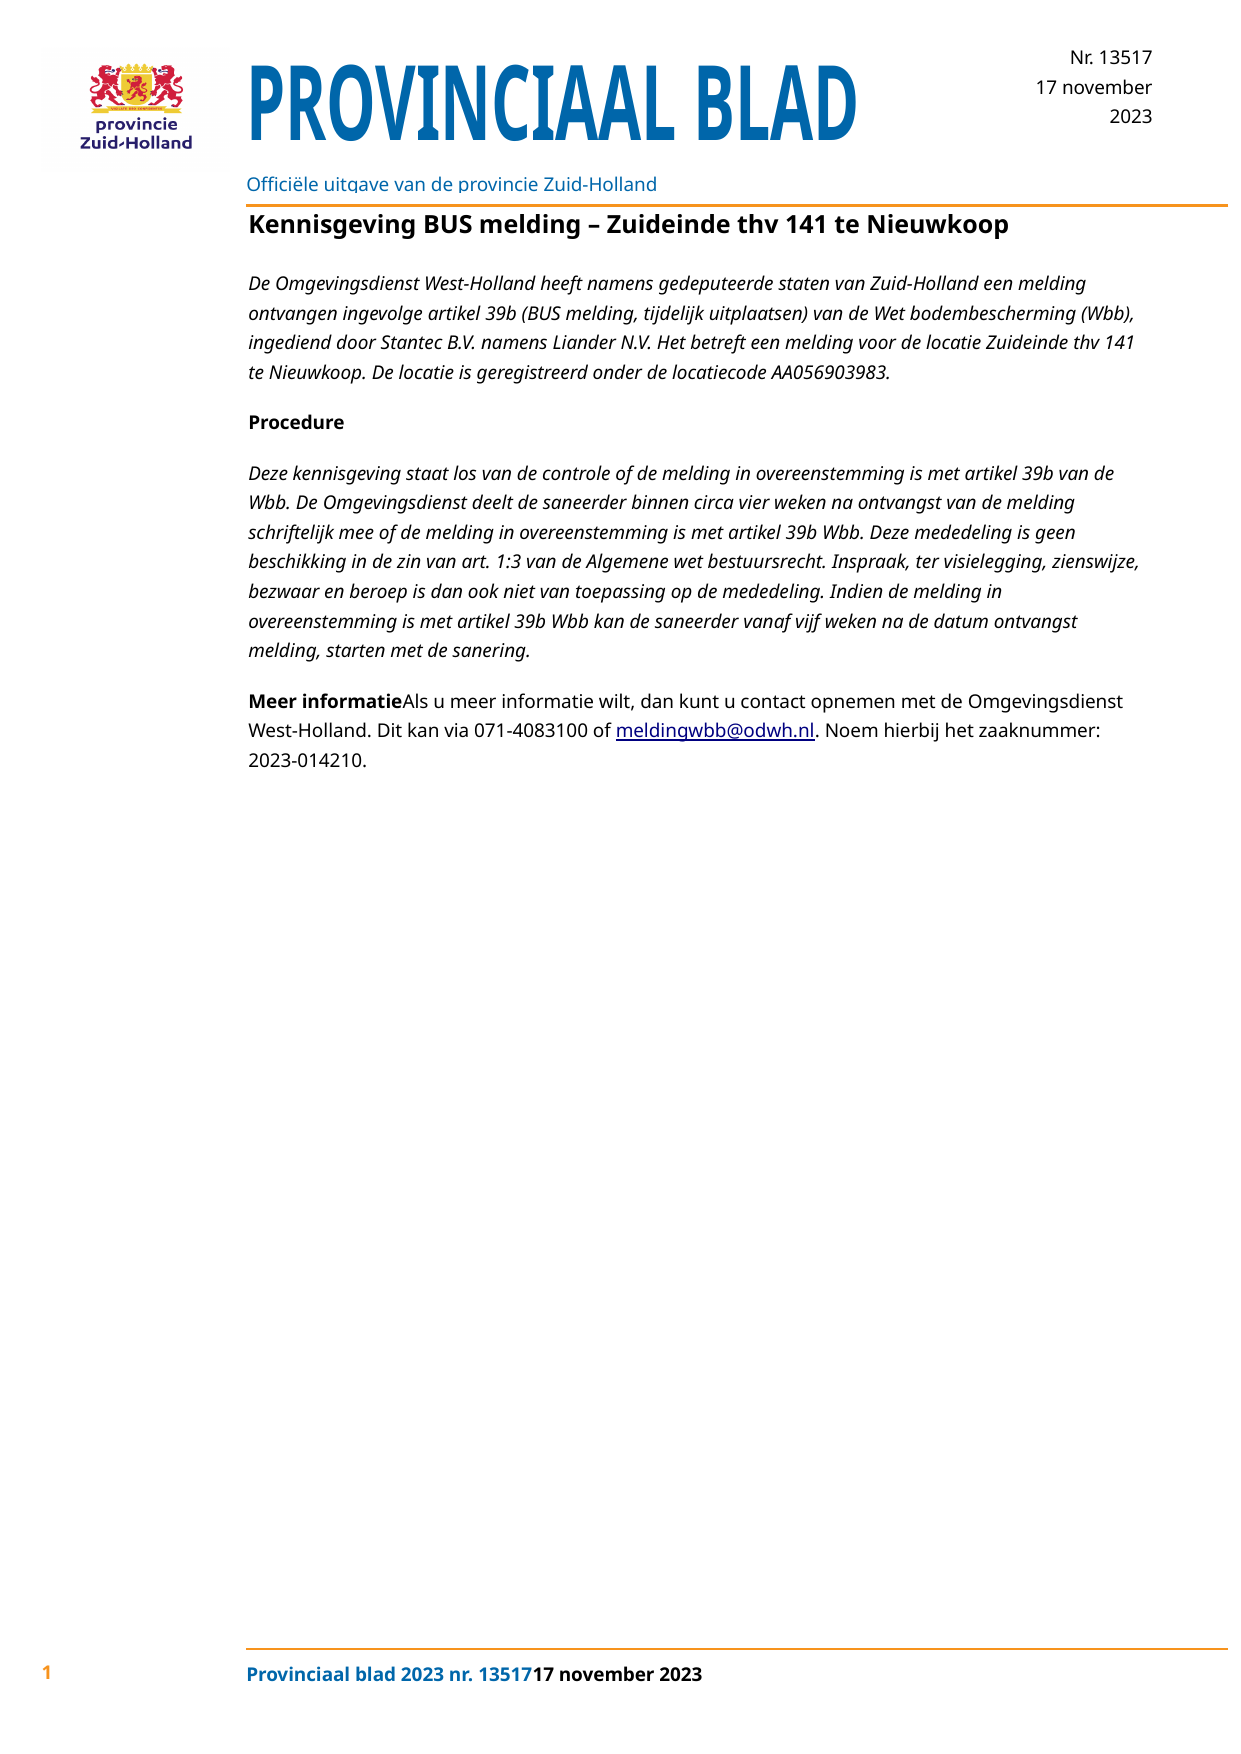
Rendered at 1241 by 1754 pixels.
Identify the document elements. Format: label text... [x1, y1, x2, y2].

text De Omgevingsdienst West-Holland heeft namens gedeputeerde staten van Zuid-Holland een melding ontvangen ingevolge artikel 39b (BUS melding, tijdelijk uitplaatsen) van de Wet bodembescherming (Wbb), ingediend door Stantec B.V. namens Liander N.V. Het betreft een melding voor de locatie Zuideinde thv 141 te Nieuwkoop. De locatie is geregistreerd onder de locatiecode AA056903983. [248, 270, 1152, 385]
text Meer informatieAls u meer informatie wilt, dan kunt u contact opnemen met de Omgevingsdienst West-Holland. Dit kan via 071-4083100 of meldingwbb@odwh.nl. Noem hierbij het zaaknummer: 2023-014210. [248, 688, 1152, 773]
picture [41, 47, 231, 172]
text Deze kennisgeving staat los van de controle of de melding in overeenstemming is met artikel 39b van de Wbb. De Omgevingsdienst deelt de saneerder binnen circa vier weken na ontvangst van de melding schriftelijk mee of de melding in overeenstemming is met artikel 39b Wbb. Deze mededeling is geen beschikking in de zin van art. 1:3 van de Algemene wet bestuursrecht. Inspraak, ter visielegging, zienswijze, bezwaar en beroep is dan ook niet van toepassing op de mededeling. Indien de melding in overeenstemming is met artikel 39b Wbb kan de saneerder vanaf vijf weken na de datum ontvangst melding, starten met de sanering. [248, 460, 1152, 663]
text Procedure [248, 409, 1152, 435]
text Kennisgeving BUS melding – Zuideinde thv 141 te Nieuwkoop [248, 207, 1152, 241]
